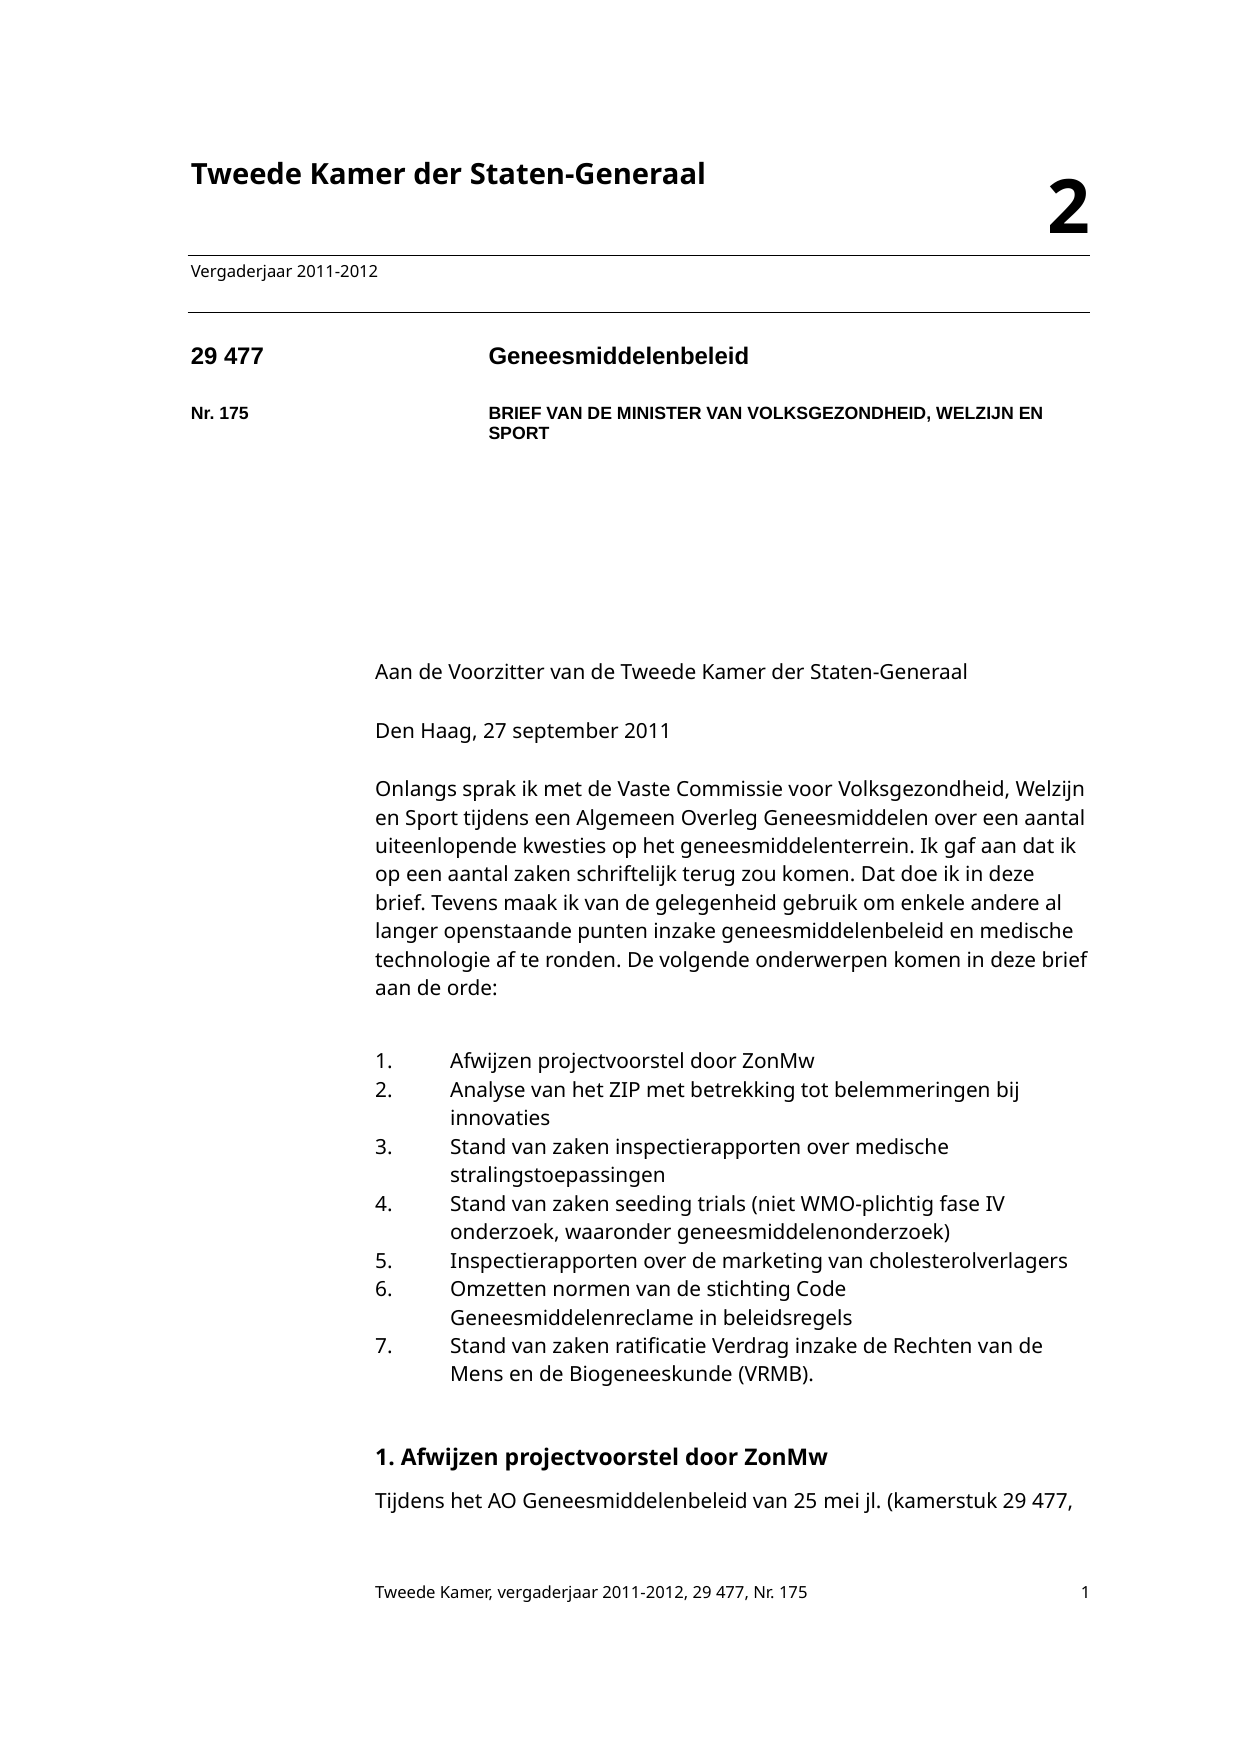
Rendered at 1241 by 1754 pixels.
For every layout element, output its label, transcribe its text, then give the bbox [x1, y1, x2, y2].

table_header 2 [910, 150, 1090, 255]
table_header Tweede Kamer der Staten-Generaal [188, 150, 909, 255]
table_cell Geneesmiddelenbeleid [485, 339, 1090, 399]
text Onlangs sprak ik met de Vaste Commissie voor Volksgezondheid, Welzijn en Sport tijdens een Algemeen Overleg Geneesmiddelen over een aantal uiteenlopende kwesties op het geneesmiddelenterrein. Ik gaf aan dat ik op een aantal zaken schriftelijk terug zou komen. Dat doe ik in deze brief. Tevens maak ik van de gelegenheid gebruik om enkele andere al langer openstaande punten inzake geneesmiddelenbeleid en medische technologie af te ronden. De volgende onderwerpen komen in deze brief aan de orde: [375, 774, 1090, 1002]
list Analyse van het ZIP met betrekking tot belemmeringen bij innovaties [375, 1075, 1090, 1132]
table_cell Vergaderjaar 2011-2012 [188, 256, 485, 312]
table_cell BRIEF VAN DE MINISTER VAN VOLKSGEZONDHEID, WELZIJN EN SPORT [485, 399, 1090, 539]
text Tijdens het AO Geneesmiddelenbeleid van 25 mei jl. (kamerstuk 29 477, [375, 1487, 1090, 1515]
table_cell 29 477 [188, 339, 485, 399]
subtitle 1. Afwijzen projectvoorstel door ZonMw [375, 1440, 1090, 1472]
table_cell [485, 313, 1090, 339]
table_cell [485, 256, 1090, 312]
text Aan de Voorzitter van de Tweede Kamer der Staten-Generaal [375, 657, 1090, 686]
table_cell Nr. 175 [188, 399, 485, 539]
text Den Haag, 27 september 2011 [375, 716, 1090, 744]
list Inspectierapporten over de marketing van cholesterolverlagers [375, 1246, 1090, 1274]
list Omzetten normen van de stichting Code Geneesmiddelenreclame in beleidsregels [375, 1274, 1090, 1331]
list Stand van zaken inspectierapporten over medische stralingstoepassingen [375, 1132, 1090, 1189]
list Afwijzen projectvoorstel door ZonMw [375, 1047, 1090, 1075]
list Stand van zaken seeding trials (niet WMO-plichtig fase IV onderzoek, waaronder geneesmiddelenonderzoek) [375, 1189, 1090, 1246]
list Stand van zaken ratificatie Verdrag inzake de Rechten van de Mens en de Biogeneeskunde (VRMB). [375, 1331, 1090, 1388]
table_cell [188, 313, 485, 339]
